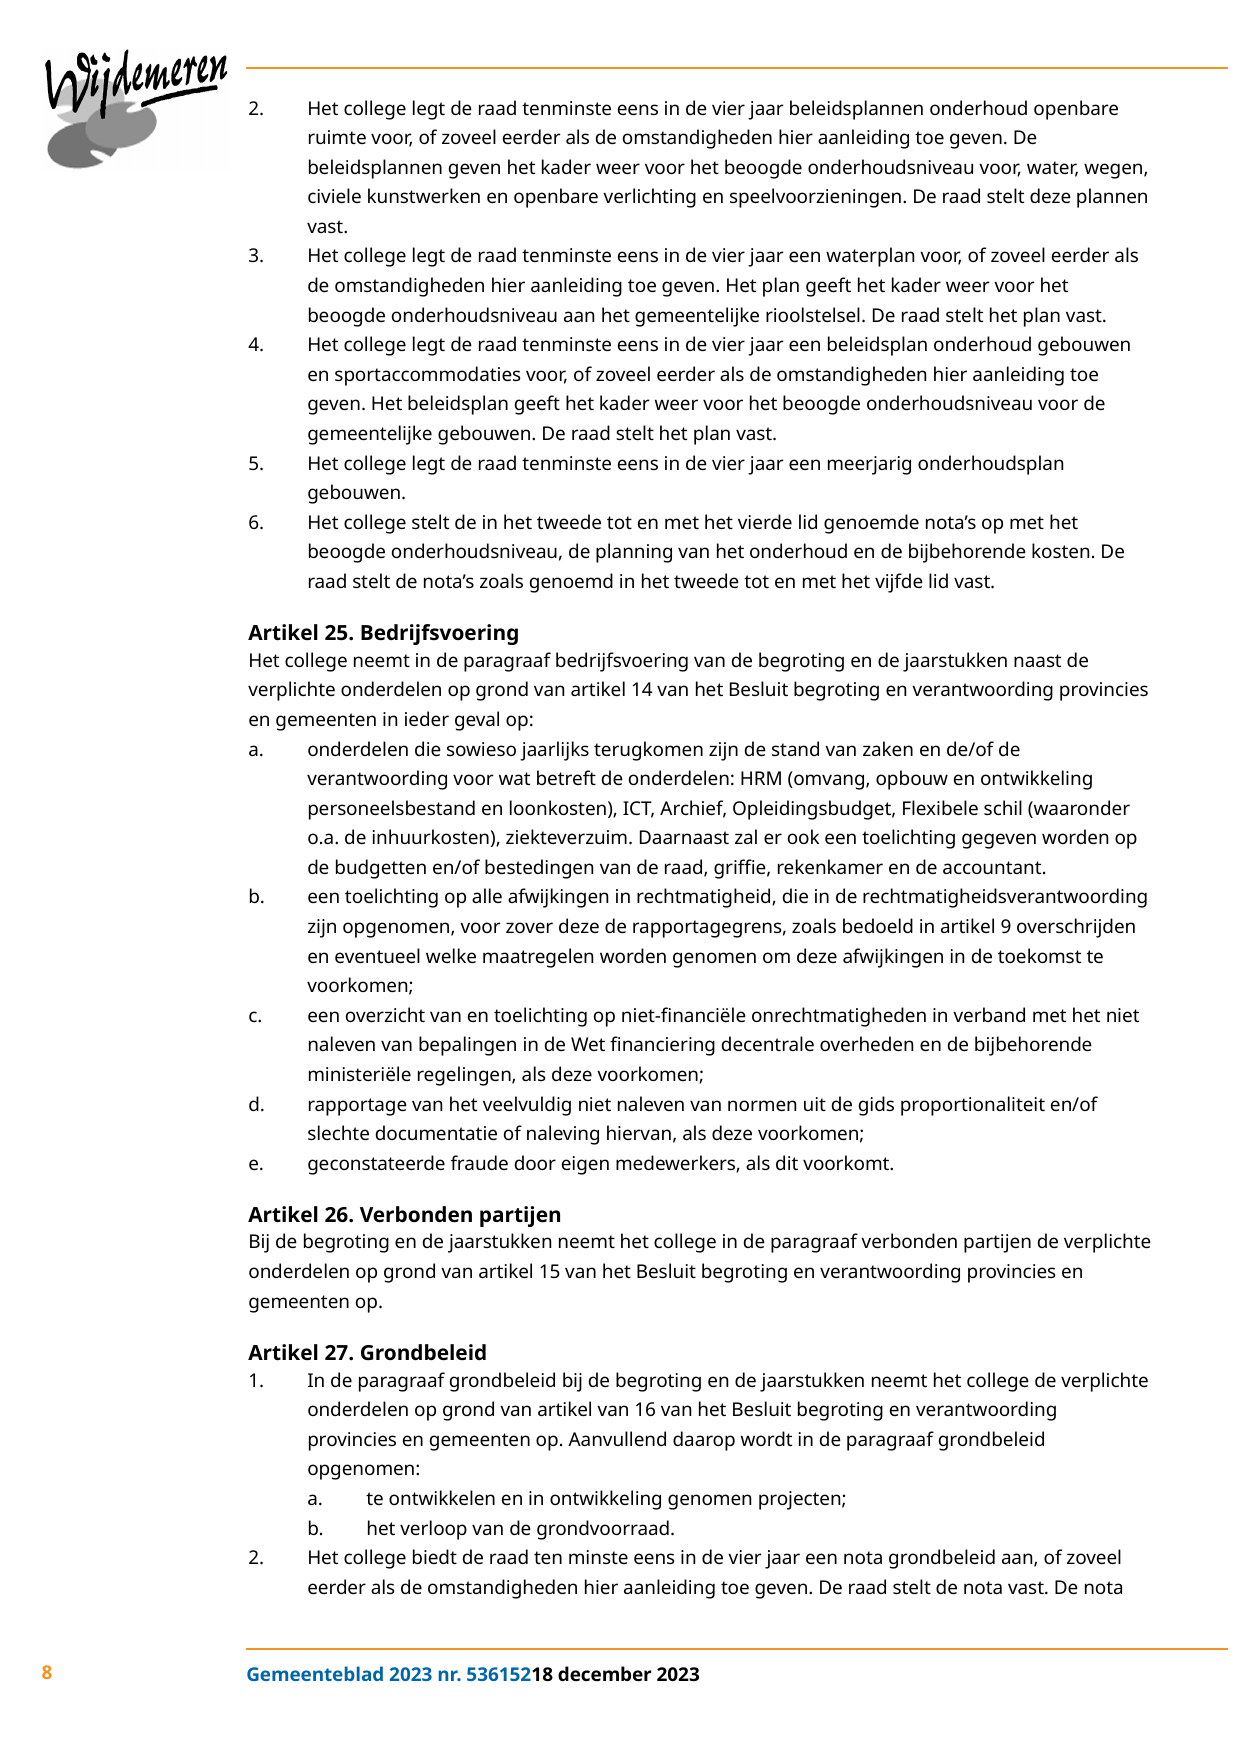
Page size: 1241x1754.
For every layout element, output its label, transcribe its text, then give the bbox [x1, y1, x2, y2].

list In de paragraaf grondbeleid bij de begroting en de jaarstukken neemt het college de verplichte onderdelen op grond van artikel van 16 van het Besluit begroting en verantwoording provincies en gemeenten op. Aanvullend daarop wordt in de paragraaf grondbeleid opgenomen: [248, 1367, 1152, 1481]
text Bij de begroting en de jaarstukken neemt het college in de paragraaf verbonden partijen de verplichte onderdelen op grond van artikel 15 van het Besluit begroting en verantwoording provincies en gemeenten op. [248, 1229, 1152, 1314]
text Artikel 25. Bedrijfsvoering [248, 618, 1152, 647]
list geconstateerde fraude door eigen medewerkers, als dit voorkomt. [248, 1150, 1152, 1176]
text Artikel 26. Verbonden partijen [248, 1200, 1152, 1229]
list Het college legt de raad tenminste eens in de vier jaar een waterplan voor, of zoveel eerder als de omstandigheden hier aanleiding toe geven. Het plan geeft het kader weer voor het beoogde onderhoudsniveau aan het gemeentelijke rioolstelsel. De raad stelt het plan vast. [248, 243, 1152, 328]
text Het college neemt in de paragraaf bedrijfsvoering van de begroting en de jaarstukken naast de verplichte onderdelen op grond van artikel 14 van het Besluit begroting en verantwoording provincies en gemeenten in ieder geval op: [248, 647, 1152, 732]
picture [41, 47, 231, 172]
list te ontwikkelen en in ontwikkeling genomen projecten; [307, 1485, 1152, 1511]
list rapportage van het veelvuldig niet naleven van normen uit de gids proportionaliteit en/of slechte documentatie of naleving hiervan, als deze voorkomen; [248, 1091, 1152, 1146]
text Artikel 27. Grondbeleid [248, 1338, 1152, 1367]
list een overzicht van en toelichting op niet-financiële onrechtmatigheden in verband met het niet naleven van bepalingen in de Wet financiering decentrale overheden en de bijbehorende ministeriële regelingen, als deze voorkomen; [248, 1002, 1152, 1087]
list Het college legt de raad tenminste eens in de vier jaar beleidsplannen onderhoud openbare ruimte voor, of zoveel eerder als de omstandigheden hier aanleiding toe geven. De beleidsplannen geven het kader weer voor het beoogde onderhoudsniveau voor, water, wegen, civiele kunstwerken en openbare verlichting en speelvoorzieningen. De raad stelt deze plannen vast. [248, 95, 1152, 239]
list een toelichting op alle afwijkingen in rechtmatigheid, die in de rechtmatigheidsverantwoording zijn opgenomen, voor zover deze de rapportagegrens, zoals bedoeld in artikel 9 overschrijden en eventueel welke maatregelen worden genomen om deze afwijkingen in de toekomst te voorkomen; [248, 884, 1152, 998]
list Het college biedt de raad ten minste eens in de vier jaar een nota grondbeleid aan, of zoveel eerder als de omstandigheden hier aanleiding toe geven. De raad stelt de nota vast. De nota [248, 1544, 1152, 1599]
list onderdelen die sowieso jaarlijks terugkomen zijn de stand van zaken en de/of de verantwoording voor wat betreft de onderdelen: HRM (omvang, opbouw en ontwikkeling personeelsbestand en loonkosten), ICT, Archief, Opleidingsbudget, Flexibele schil (waaronder o.a. de inhuurkosten), ziekteverzuim. Daarnaast zal er ook een toelichting gegeven worden op de budgetten en/of bestedingen van de raad, griffie, rekenkamer en de accountant. [248, 736, 1152, 880]
list Het college legt de raad tenminste eens in de vier jaar een meerjarig onderhoudsplan gebouwen. [248, 450, 1152, 505]
list het verloop van de grondvoorraad. [307, 1515, 1152, 1540]
list Het college legt de raad tenminste eens in de vier jaar een beleidsplan onderhoud gebouwen en sportaccommodaties voor, of zoveel eerder als de omstandigheden hier aanleiding toe geven. Het beleidsplan geeft het kader weer voor het beoogde onderhoudsniveau voor de gemeentelijke gebouwen. De raad stelt het plan vast. [248, 331, 1152, 446]
list Het college stelt de in het tweede tot en met het vierde lid genoemde nota’s op met het beoogde onderhoudsniveau, de planning van het onderhoud en de bijbehorende kosten. De raad stelt de nota’s zoals genoemd in het tweede tot en met het vijfde lid vast. [248, 509, 1152, 594]
